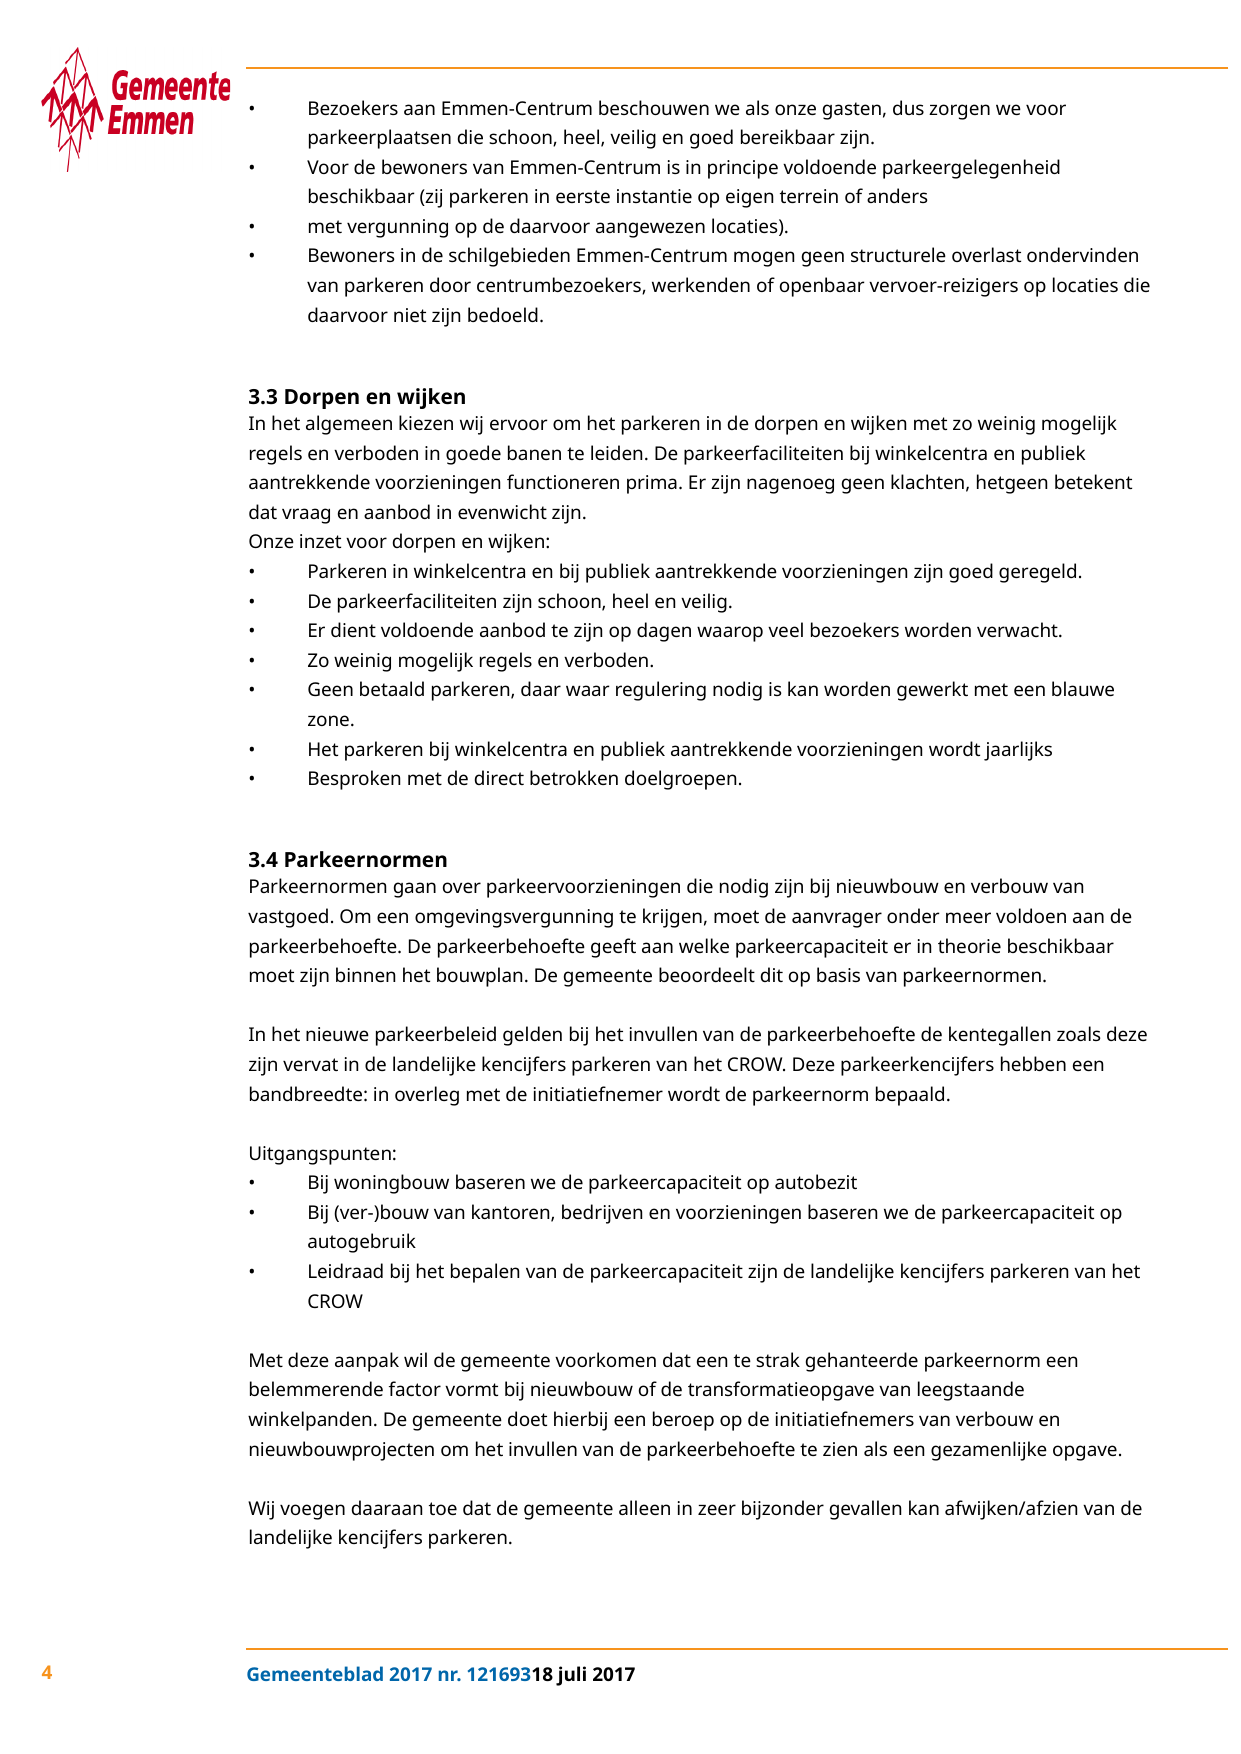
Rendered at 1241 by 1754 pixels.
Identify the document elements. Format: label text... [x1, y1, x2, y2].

text Onze inzet voor dorpen en wijken: [248, 529, 1152, 554]
list Parkeren in winkelcentra en bij publiek aantrekkende voorzieningen zijn goed geregeld. [248, 558, 1152, 584]
text Met deze aanpak wil de gemeente voorkomen dat een te strak gehanteerde parkeernorm een belemmerende factor vormt bij nieuwbouw of de transformatieopgave van leegstaande winkelpanden. De gemeente doet hierbij een beroep op de initiatiefnemers van verbouw en nieuwbouwprojecten om het invullen van de parkeerbehoefte te zien als een gezamenlijke opgave. [248, 1347, 1152, 1462]
text In het algemeen kiezen wij ervoor om het parkeren in de dorpen en wijken met zo weinig mogelijk regels en verboden in goede banen te leiden. De parkeerfaciliteiten bij winkelcentra en publiek aantrekkende voorzieningen functioneren prima. Er zijn nagenoeg geen klachten, hetgeen betekent dat vraag en aanbod in evenwicht zijn. [248, 410, 1152, 525]
text 3.4 Parkeernormen [248, 845, 1152, 874]
list De parkeerfaciliteiten zijn schoon, heel en veilig. [248, 588, 1152, 613]
list met vergunning op de daarvoor aangewezen locaties). [248, 213, 1152, 239]
list Het parkeren bij winkelcentra en publiek aantrekkende voorzieningen wordt jaarlijks [248, 736, 1152, 761]
list Bewoners in de schilgebieden Emmen-Centrum mogen geen structurele overlast ondervinden van parkeren door centrumbezoekers, werkenden of openbaar vervoer-reizigers op locaties die daarvoor niet zijn bedoeld. [248, 243, 1152, 328]
list Geen betaald parkeren, daar waar regulering nodig is kan worden gewerkt met een blauwe zone. [248, 677, 1152, 732]
text Parkeernormen gaan over parkeervoorzieningen die nodig zijn bij nieuwbouw en verbouw van vastgoed. Om een omgevingsvergunning te krijgen, moet de aanvrager onder meer voldoen aan de parkeerbehoefte. De parkeerbehoefte geeft aan welke parkeercapaciteit er in theorie beschikbaar moet zijn binnen het bouwplan. De gemeente beoordeelt dit op basis van parkeernormen. [248, 874, 1152, 988]
list Besproken met de direct betrokken doelgroepen. [248, 765, 1152, 791]
list Bij (ver-)bouw van kantoren, bedrijven en voorzieningen baseren we de parkeercapaciteit op autogebruik [248, 1199, 1152, 1254]
list Bij woningbouw baseren we de parkeercapaciteit op autobezit [248, 1169, 1152, 1195]
list Zo weinig mogelijk regels en verboden. [248, 647, 1152, 673]
list Voor de bewoners van Emmen-Centrum is in principe voldoende parkeergelegenheid beschikbaar (zij parkeren in eerste instantie op eigen terrein of anders [248, 154, 1152, 209]
list Leidraad bij het bepalen van de parkeercapaciteit zijn de landelijke kencijfers parkeren van het CROW [248, 1258, 1152, 1314]
list Er dient voldoende aanbod te zijn op dagen waarop veel bezoekers worden verwacht. [248, 617, 1152, 643]
text Uitgangspunten: [248, 1140, 1152, 1166]
text Wij voegen daaraan toe dat de gemeente alleen in zeer bijzonder gevallen kan afwijken/afzien van de landelijke kencijfers parkeren. [248, 1495, 1152, 1550]
list Bezoekers aan Emmen-Centrum beschouwen we als onze gasten, dus zorgen we voor parkeerplaatsen die schoon, heel, veilig en goed bereikbaar zijn. [248, 95, 1152, 150]
picture [41, 47, 231, 172]
text In het nieuwe parkeerbeleid gelden bij het invullen van de parkeerbehoefte de kentegallen zoals deze zijn vervat in de landelijke kencijfers parkeren van het CROW. Deze parkeerkencijfers hebben een bandbreedte: in overleg met de initiatiefnemer wordt de parkeernorm bepaald. [248, 1022, 1152, 1107]
text 3.3 Dorpen en wijken [248, 382, 1152, 410]
